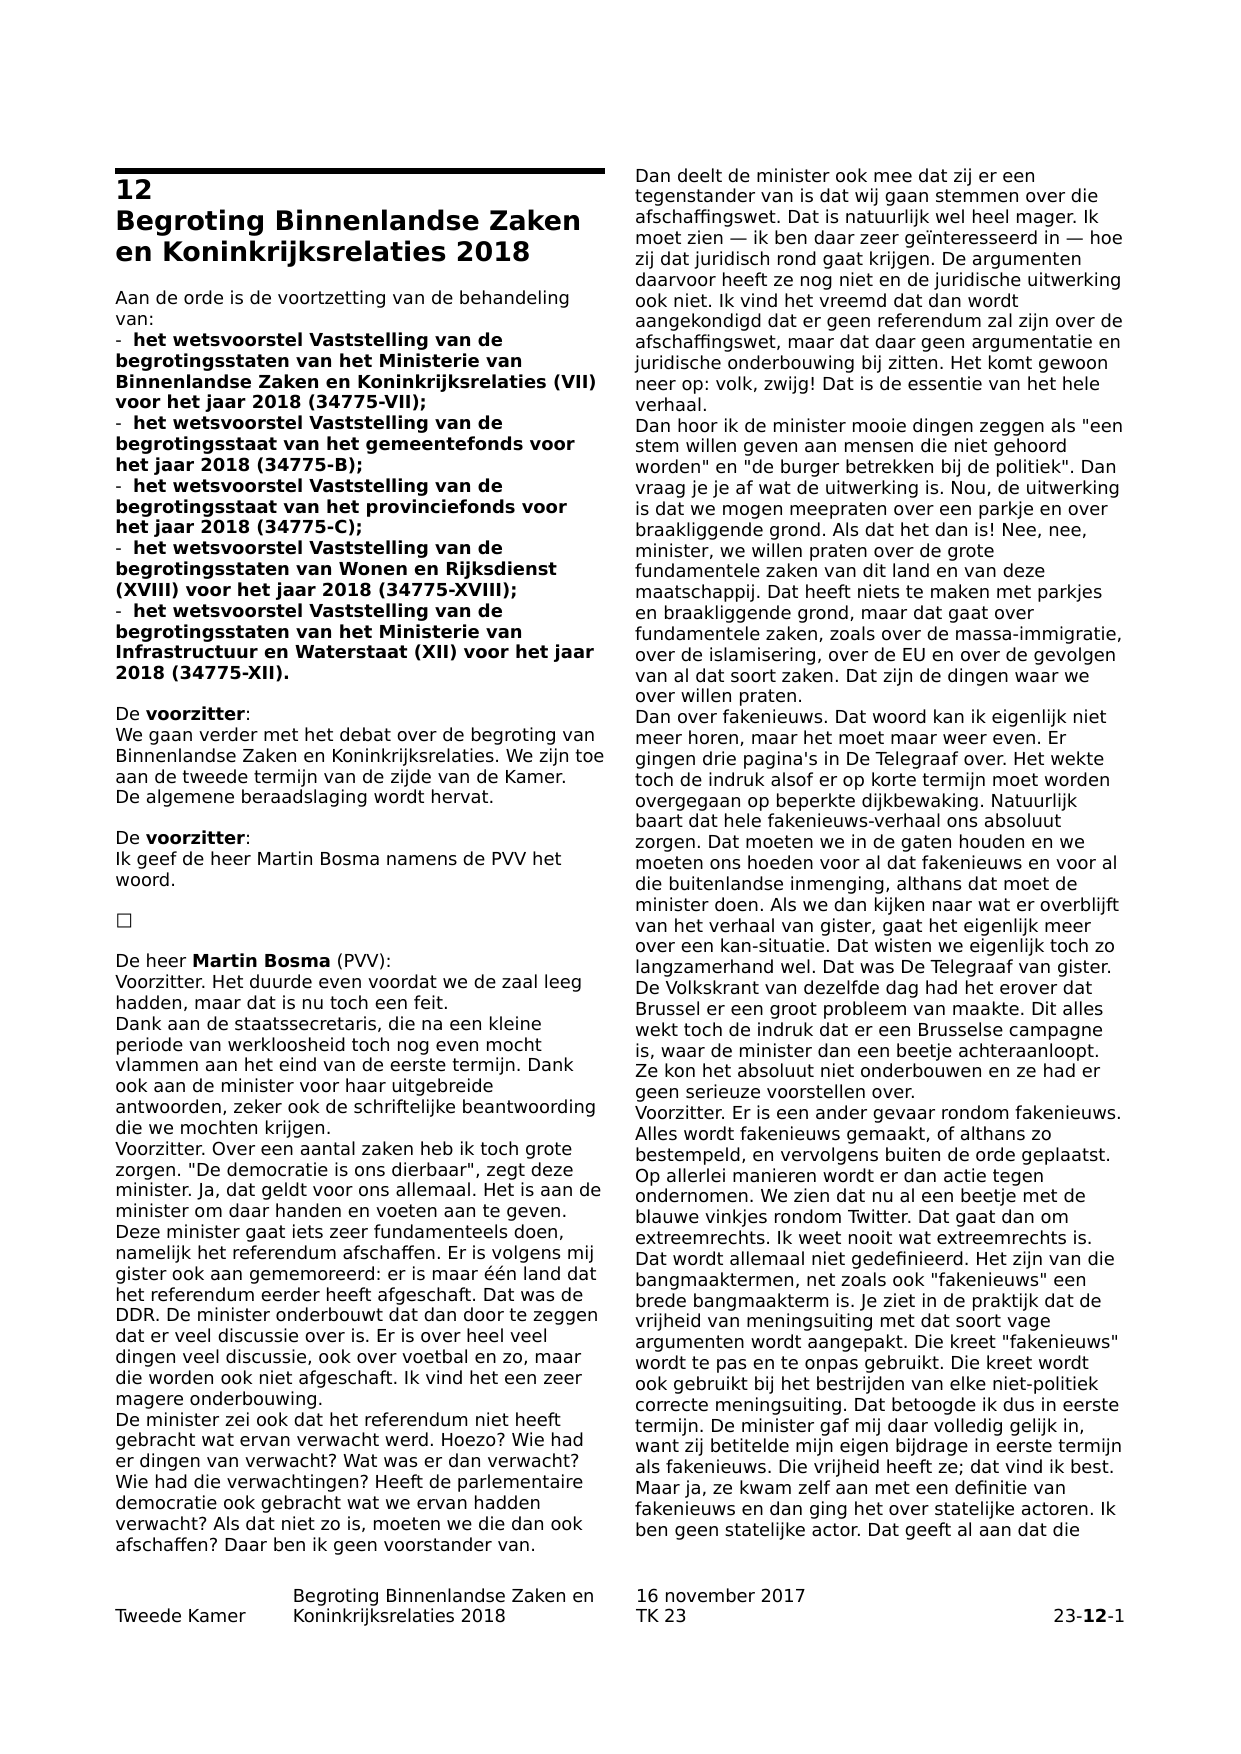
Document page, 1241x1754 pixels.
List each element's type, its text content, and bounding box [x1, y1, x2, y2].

text Dank aan de staatssecretaris, die na een kleine periode van werkloosheid toch nog even mocht vlammen aan het eind van de eerste termijn. Dank ook aan de minister voor haar uitgebreide antwoorden, zeker ook de schriftelijke beantwoording die we mochten krijgen. [115, 1013, 605, 1138]
list het wetsvoorstel Vaststelling van de begrotingsstaat van het provinciefonds voor het jaar 2018 (34775-C); [115, 476, 605, 538]
text De algemene beraadslaging wordt hervat. [115, 787, 605, 808]
text Voorzitter. Het duurde even voordat we de zaal leeg hadden, maar dat is nu toch een feit. [115, 972, 605, 1013]
text De voorzitter: [115, 828, 605, 849]
text Ik geef de heer Martin Bosma namens de PVV het woord. [115, 849, 605, 890]
text Dan deelt de minister ook mee dat zij er een tegenstander van is dat wij gaan stemmen over die afschaffingswet. Dat is natuurlijk wel heel mager. Ik moet zien — ik ben daar zeer geïnteresseerd in — hoe zij dat juridisch rond gaat krijgen. De argumenten daarvoor heeft ze nog niet en de juridische uitwerking ook niet. Ik vind het vreemd dat dan wordt aangekondigd dat er geen referendum zal zijn over de afschaffingswet, maar dat daar geen argumentatie en juridische onderbouwing bij zitten. Het komt gewoon neer op: volk, zwijg! Dat is de essentie van het hele verhaal. [635, 165, 1125, 415]
list het wetsvoorstel Vaststelling van de begrotingsstaten van het Ministerie van Binnenlandse Zaken en Koninkrijksrelaties (VII) voor het jaar 2018 (34775-VII); [115, 330, 605, 413]
text De heer Martin Bosma (PVV): [115, 951, 605, 972]
text De minister zei ook dat het referendum niet heeft gebracht wat ervan verwacht werd. Hoezo? Wie had er dingen van verwacht? Wat was er dan verwacht? Wie had die verwachtingen? Heeft de parlementaire democratie ook gebracht wat we ervan hadden verwacht? Als dat niet zo is, moeten we die dan ook afschaffen? Daar ben ik geen voorstander van. [115, 1409, 605, 1555]
list het wetsvoorstel Vaststelling van de begrotingsstaten van Wonen en Rijksdienst (XVIII) voor het jaar 2018 (34775-XVIII); [115, 538, 605, 601]
text Voorzitter. Over een aantal zaken heb ik toch grote zorgen. "De democratie is ons dierbaar", zegt deze minister. Ja, dat geldt voor ons allemaal. Het is aan de minister om daar handen en voeten aan te geven. Deze minister gaat iets zeer fundamenteels doen, namelijk het referendum afschaffen. Er is volgens mij gister ook aan gememoreerd: er is maar één land dat het referendum eerder heeft afgeschaft. Dat was de DDR. De minister onderbouwt dat dan door te zeggen dat er veel discussie over is. Er is over heel veel dingen veel discussie, ook over voetbal en zo, maar die worden ook niet afgeschaft. Ik vind het een zeer magere onderbouwing. [115, 1138, 605, 1409]
text Dan hoor ik de minister mooie dingen zeggen als "een stem willen geven aan mensen die niet gehoord worden" en "de burger betrekken bij de politiek". Dan vraag je je af wat de uitwerking is. Nou, de uitwerking is dat we mogen meepraten over een parkje en over braakliggende grond. Als dat het dan is! Nee, nee, minister, we willen praten over de grote fundamentele zaken van dit land en van deze maatschappij. Dat heeft niets te maken met parkjes en braakliggende grond, maar dat gaat over fundamentele zaken, zoals over de massa-immigratie, over de islamisering, over de EU en over de gevolgen van al dat soort zaken. Dat zijn de dingen waar we over willen praten. [635, 415, 1125, 707]
text Aan de orde is de voortzetting van de behandeling van: [115, 288, 605, 330]
text ⬜ [115, 910, 605, 931]
text De voorzitter: [115, 704, 605, 725]
list het wetsvoorstel Vaststelling van de begrotingsstaat van het gemeentefonds voor het jaar 2018 (34775-B); [115, 413, 605, 476]
text Dan over fakenieuws. Dat woord kan ik eigenlijk niet meer horen, maar het moet maar weer even. Er gingen drie pagina's in De Telegraaf over. Het wekte toch de indruk alsof er op korte termijn moet worden overgegaan op beperkte dijkbewaking. Natuurlijk baart dat hele fakenieuws-verhaal ons absoluut zorgen. Dat moeten we in de gaten houden en we moeten ons hoeden voor al dat fakenieuws en voor al die buitenlandse inmenging, althans dat moet de minister doen. Als we dan kijken naar wat er overblijft van het verhaal van gister, gaat het eigenlijk meer over een kan-situatie. Dat wisten we eigenlijk toch zo langzamerhand wel. Dat was De Telegraaf van gister. De Volkskrant van dezelfde dag had het erover dat Brussel er een groot probleem van maakte. Dit alles wekt toch de indruk dat er een Brusselse campagne is, waar de minister dan een beetje achteraanloopt. Ze kon het absoluut niet onderbouwen en ze had er geen serieuze voorstellen over. [635, 707, 1125, 1103]
text We gaan verder met het debat over de begroting van Binnenlandse Zaken en Koninkrijksrelaties. We zijn toe aan de tweede termijn van de zijde van de Kamer. [115, 725, 605, 787]
list het wetsvoorstel Vaststelling van de begrotingsstaten van het Ministerie van Infrastructuur en Waterstaat (XII) voor het jaar 2018 (34775-XII). [115, 601, 605, 684]
text Voorzitter. Er is een ander gevaar rondom fakenieuws. Alles wordt fakenieuws gemaakt, of althans zo bestempeld, en vervolgens buiten de orde geplaatst. Op allerlei manieren wordt er dan actie tegen ondernomen. We zien dat nu al een beetje met de blauwe vinkjes rondom Twitter. Dat gaat dan om extreemrechts. Ik weet nooit wat extreemrechts is. Dat wordt allemaal niet gedefinieerd. Het zijn van die bangmaaktermen, net zoals ook "fakenieuws" een brede bangmaakterm is. Je ziet in de praktijk dat de vrijheid van meningsuiting met dat soort vage argumenten wordt aangepakt. Die kreet "fakenieuws" wordt te pas en te onpas gebruikt. Die kreet wordt ook gebruikt bij het bestrijden van elke niet-politiek correcte meningsuiting. Dat betoogde ik dus in eerste termijn. De minister gaf mij daar volledig gelijk in, want zij betitelde mijn eigen bijdrage in eerste termijn als fakenieuws. Die vrijheid heeft ze; dat vind ik best. Maar ja, ze kwam zelf aan met een definitie van fakenieuws en dan ging het over statelijke actoren. Ik ben geen statelijke actor. Dat geeft al aan dat die [635, 1103, 1125, 1540]
title 12 Begroting Binnenlandse Zaken en Koninkrijksrelaties 2018 [115, 174, 605, 268]
